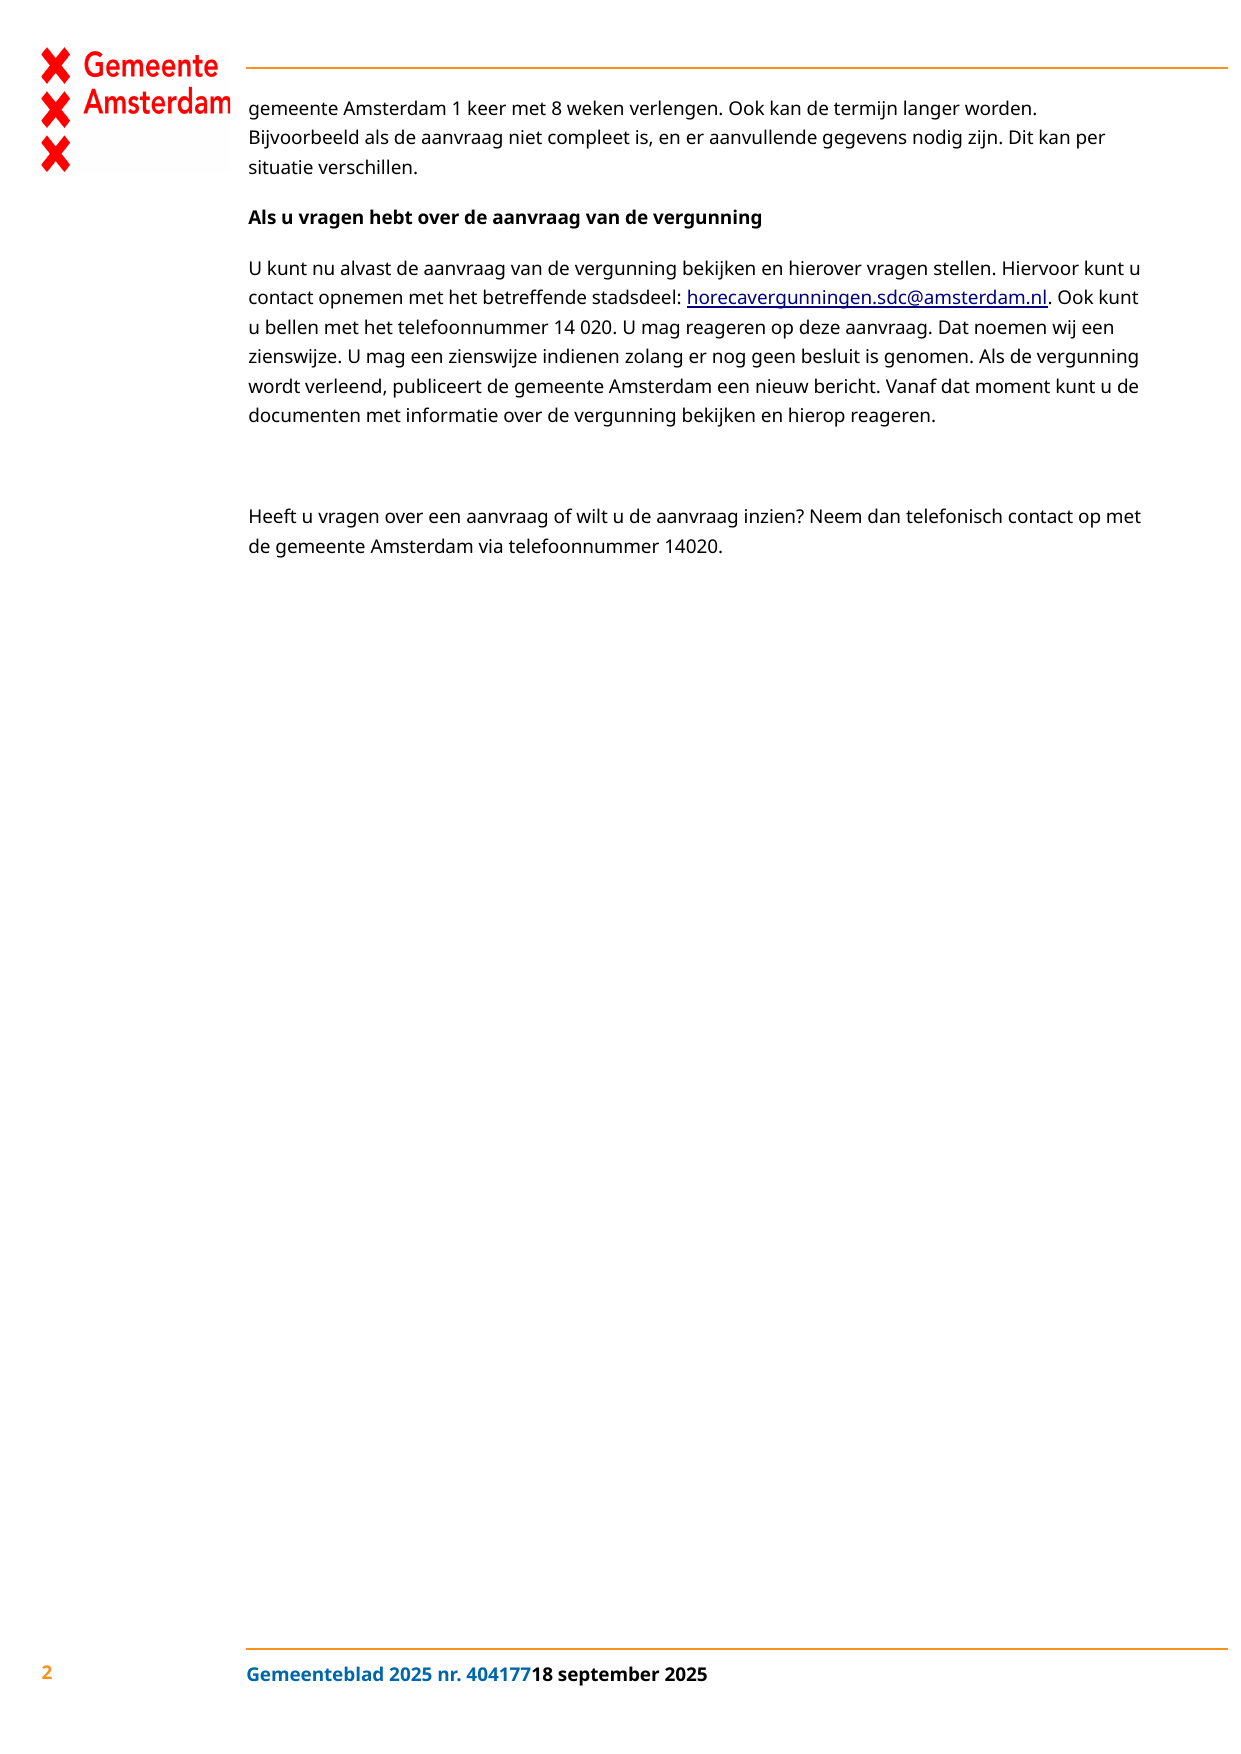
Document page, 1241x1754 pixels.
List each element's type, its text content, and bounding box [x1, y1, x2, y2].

picture [41, 47, 231, 172]
text gemeente Amsterdam 1 keer met 8 weken verlengen. Ook kan de termijn langer worden. Bijvoorbeeld als de aanvraag niet compleet is, en er aanvullende gegevens nodig zijn. Dit kan per situatie verschillen. [248, 95, 1152, 180]
text U kunt nu alvast de aanvraag van de vergunning bekijken en hierover vragen stellen. Hiervoor kunt u contact opnemen met het betreffende stadsdeel: horecavergunningen.sdc@amsterdam.nl. Ook kunt u bellen met het telefoonnummer 14 020. U mag reageren op deze aanvraag. Dat noemen wij een zienswijze. U mag een zienswijze indienen zolang er nog geen besluit is genomen. Als de vergunning wordt verleend, publiceert de gemeente Amsterdam een nieuw bericht. Vanaf dat moment kunt u de documenten met informatie over de vergunning bekijken en hierop reageren. [248, 255, 1152, 428]
text Heeft u vragen over een aanvraag of wilt u de aanvraag inzien? Neem dan telefonisch contact op met de gemeente Amsterdam via telefoonnummer 14020. [248, 503, 1152, 559]
text Als u vragen hebt over de aanvraag van de vergunning [248, 204, 1152, 230]
